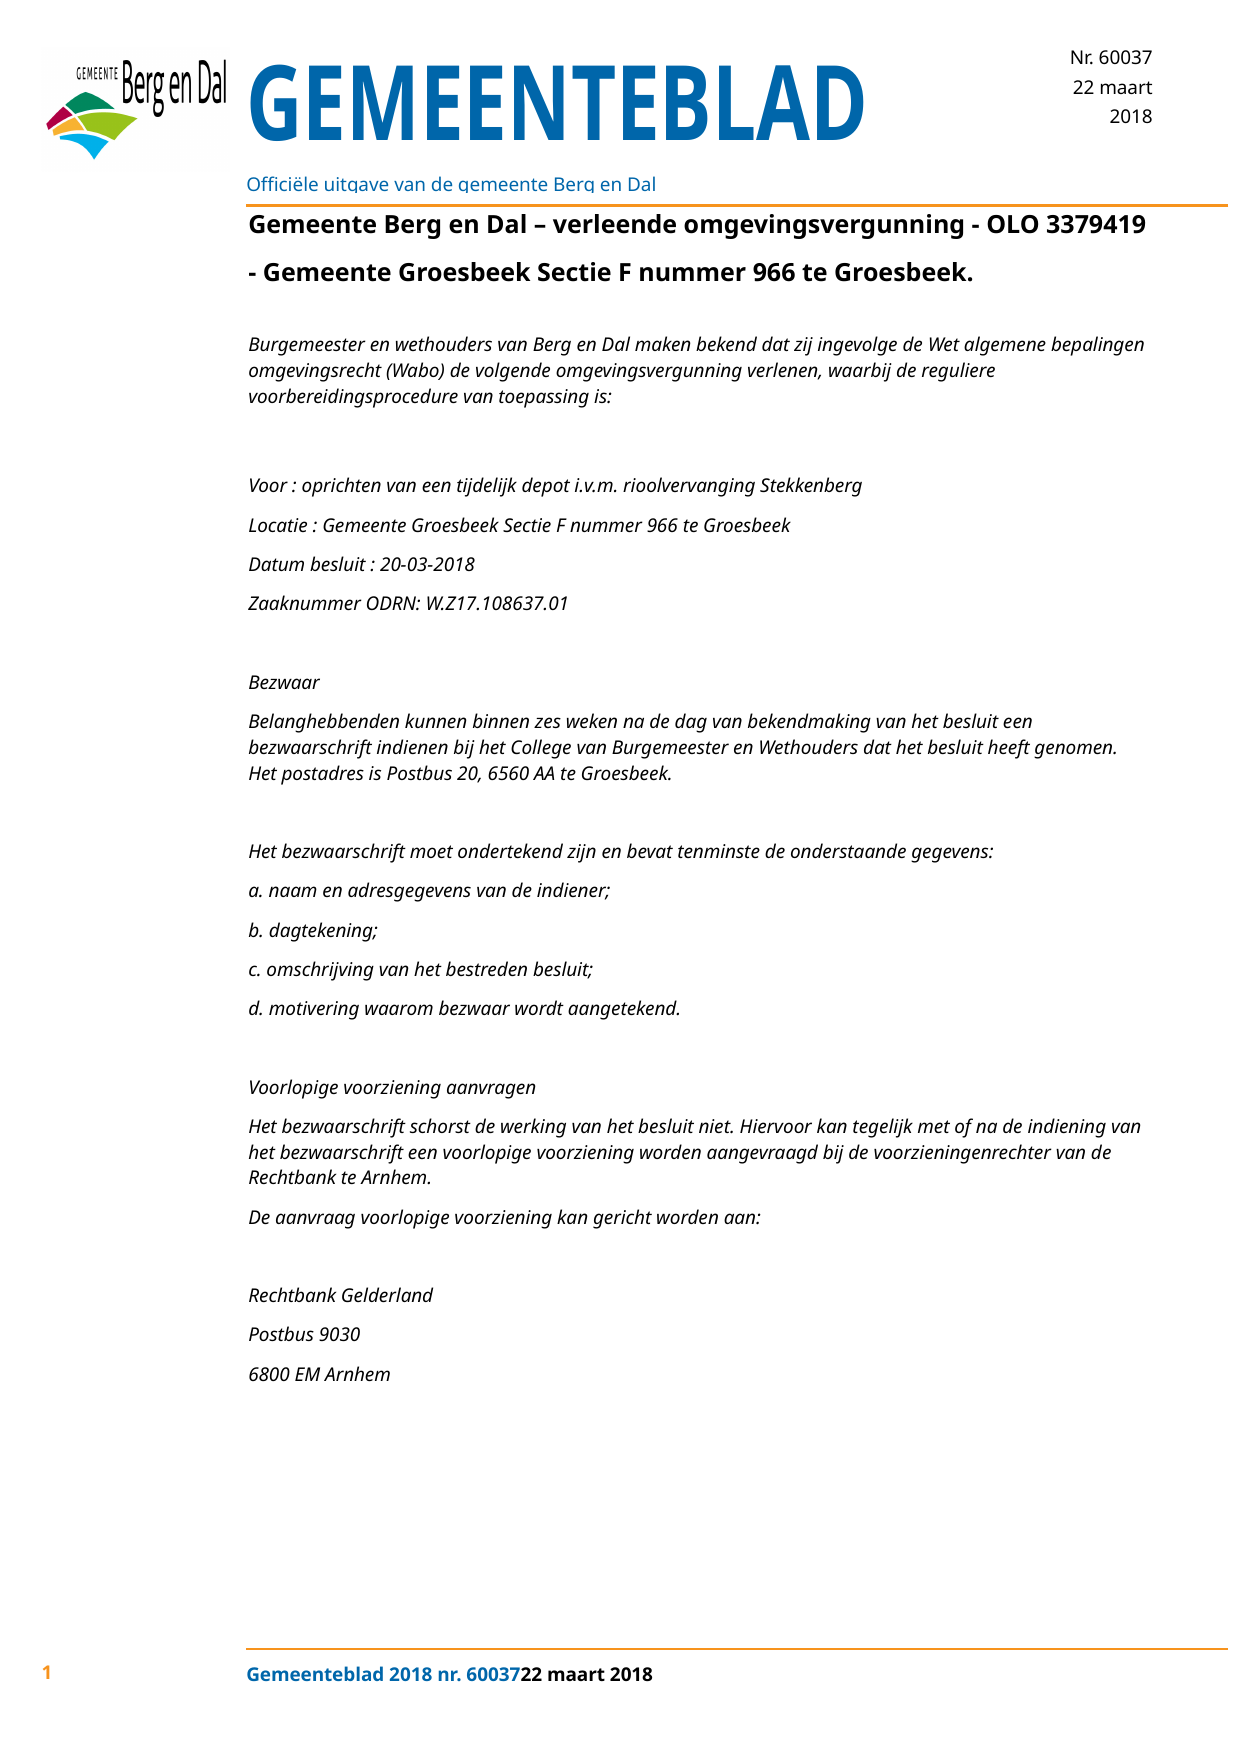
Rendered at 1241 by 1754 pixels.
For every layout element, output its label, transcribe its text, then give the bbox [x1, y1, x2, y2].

text De aanvraag voorlopige voorziening kan gericht worden aan: [248, 1204, 1152, 1229]
text Voorlopige voorziening aanvragen [248, 1074, 1152, 1099]
text Het bezwaarschrift schorst de werking van het besluit niet. Hiervoor kan tegelijk met of na de indiening van het bezwaarschrift een voorlopige voorziening worden aangevraagd bij de voorzieningenrechter van de Rechtbank te Arnhem. [248, 1113, 1152, 1190]
text c. omschrijving van het bestreden besluit; [248, 956, 1152, 982]
text Belanghebbenden kunnen binnen zes weken na de dag van bekendmaking van het besluit een bezwaarschrift indienen bij het College van Burgemeester en Wethouders dat het besluit heeft genomen. Het postadres is Postbus 20, 6560 AA te Groesbeek. [248, 708, 1152, 785]
text Postbus 9030 [248, 1322, 1152, 1347]
text a. naam en adresgegevens van de indiener; [248, 877, 1152, 903]
text Bezwaar [248, 669, 1152, 695]
text Locatie : Gemeente Groesbeek Sectie F nummer 966 te Groesbeek [248, 512, 1152, 538]
picture [41, 47, 231, 172]
text 6800 EM Arnhem [248, 1361, 1152, 1387]
text Burgemeester en wethouders van Berg en Dal maken bekend dat zij ingevolge de Wet algemene bepalingen omgevingsrecht (Wabo) de volgende omgevingsvergunning verlenen, waarbij de reguliere voorbereidingsprocedure van toepassing is: [248, 331, 1152, 409]
text Rechtbank Gelderland [248, 1282, 1152, 1308]
text Voor : oprichten van een tijdelijk depot i.v.m. rioolvervanging Stekkenberg [248, 473, 1152, 498]
text d. motivering waarom bezwaar wordt aangetekend. [248, 995, 1152, 1021]
text Datum besluit : 20-03-2018 [248, 551, 1152, 577]
text Gemeente Berg en Dal – verleende omgevingsvergunning - OLO 3379419 - Gemeente Groesbeek Sectie F nummer 966 te Groesbeek. [248, 207, 1152, 288]
text Het bezwaarschrift moet ondertekend zijn en bevat tenminste de onderstaande gegevens: [248, 838, 1152, 864]
text Zaaknummer ODRN: W.Z17.108637.01 [248, 590, 1152, 616]
text b. dagtekening; [248, 917, 1152, 942]
